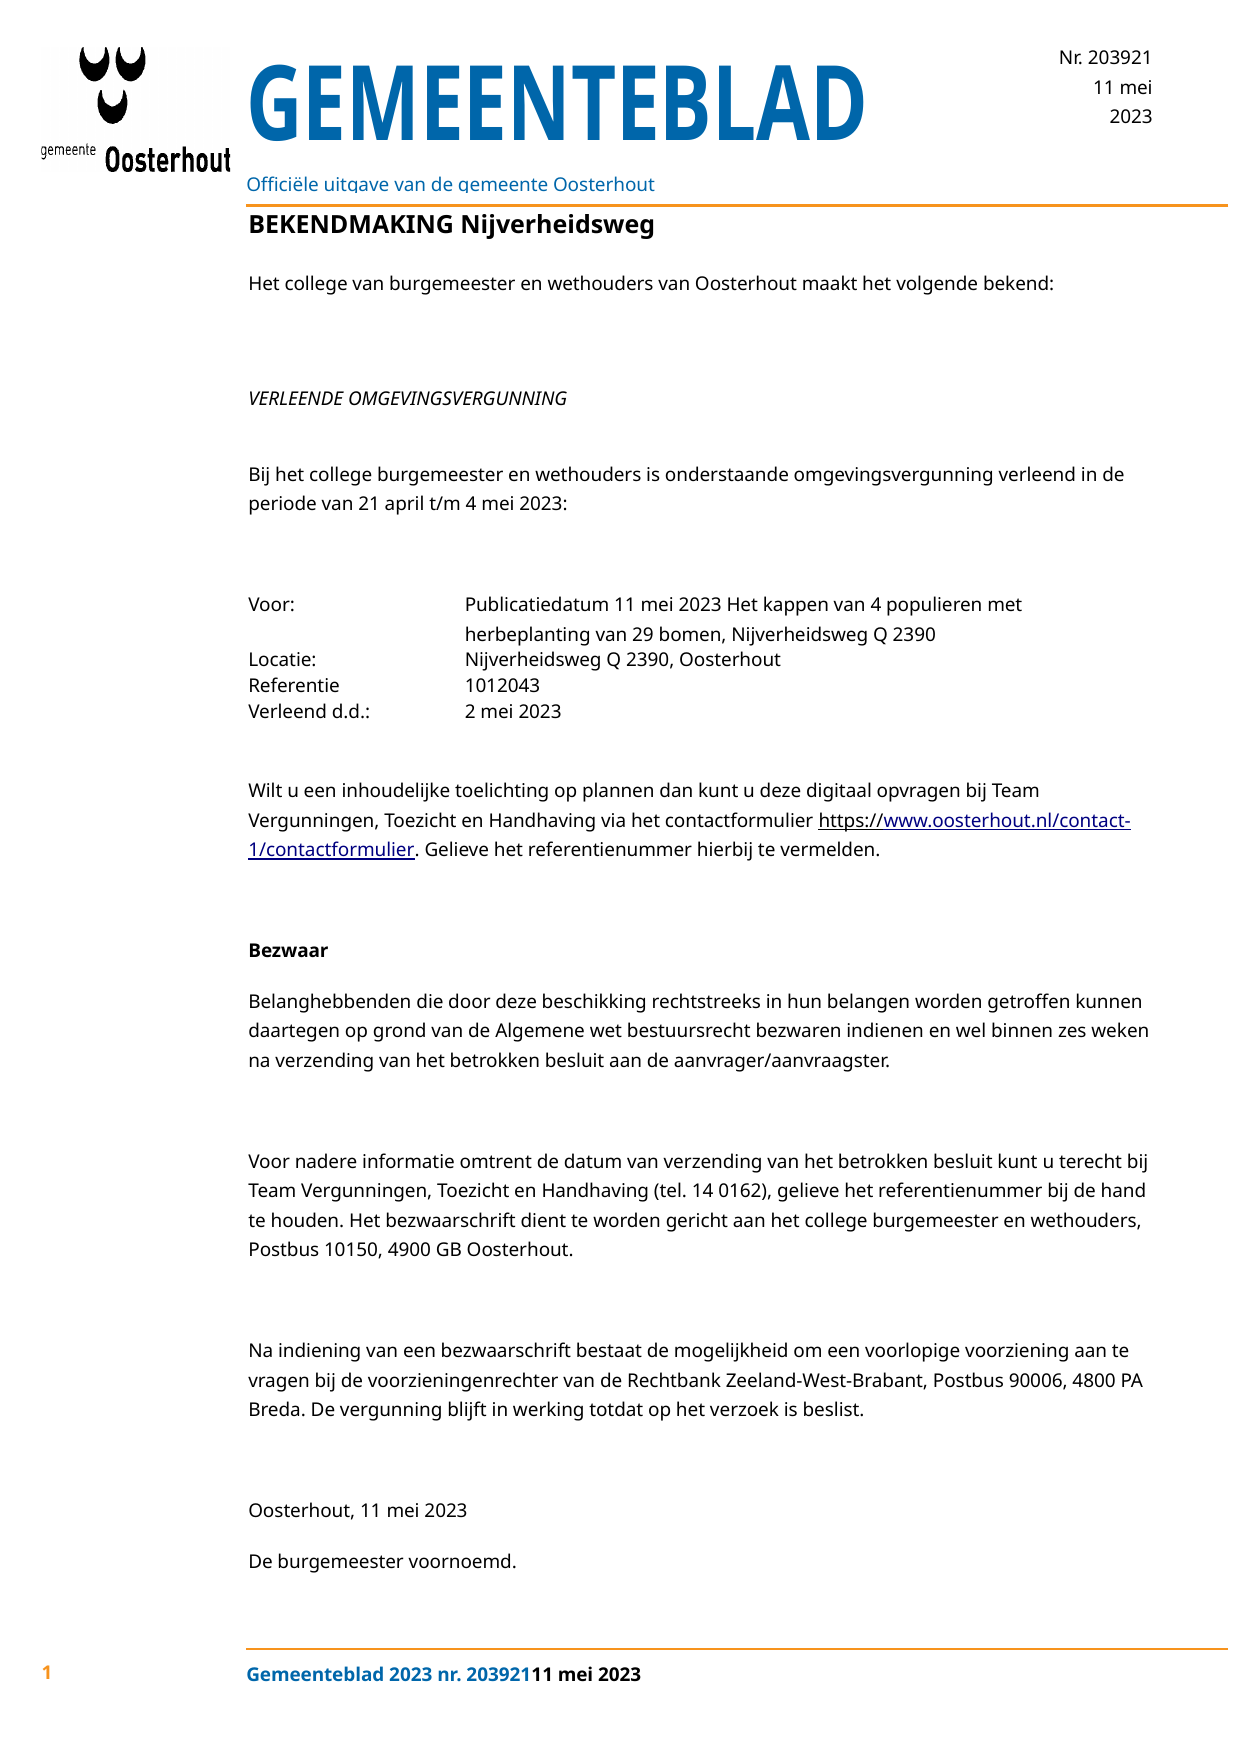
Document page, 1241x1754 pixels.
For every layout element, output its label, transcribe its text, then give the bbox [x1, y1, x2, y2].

text BEKENDMAKING Nijverheidsweg [248, 207, 1152, 241]
text Het college van burgemeester en wethouders van Oosterhout maakt het volgende bekend: [248, 270, 1152, 296]
text Voor nadere informatie omtrent de datum van verzending van het betrokken besluit kunt u terecht bij Team Vergunningen, Toezicht en Handhaving (tel. 14 0162), gelieve het referentienummer bij de hand te houden. Het bezwaarschrift dient te worden gericht aan het college burgemeester en wethouders, Postbus 10150, 4900 GB Oosterhout. [248, 1148, 1152, 1262]
table_cell Locatie: [248, 647, 464, 672]
text Oosterhout, 11 mei 2023 [248, 1497, 1152, 1523]
table_cell 2 mei 2023 [465, 698, 1152, 724]
text Wilt u een inhoudelijke toelichting op plannen dan kunt u deze digitaal opvragen bij Team Vergunningen, Toezicht en Handhaving via het contactformulier https://www.oosterhout.nl/contact-1/contactformulier. Gelieve het referentienummer hierbij te vermelden. [248, 777, 1152, 862]
picture [41, 47, 231, 172]
table_header Voor: [248, 591, 464, 647]
text De burgemeester voornoemd. [248, 1548, 1152, 1574]
text Bezwaar [248, 937, 1152, 963]
text VERLEENDE OMGEVINGSVERGUNNING [248, 385, 1152, 410]
text Belanghebbenden die door deze beschikking rechtstreeks in hun belangen worden getroffen kunnen daartegen op grond van de Algemene wet bestuursrecht bezwaren indienen en wel binnen zes weken na verzending van het betrokken besluit aan de aanvrager/aanvraagster. [248, 988, 1152, 1073]
text Bij het college burgemeester en wethouders is onderstaande omgevingsvergunning verleend in de periode van 21 april t/m 4 mei 2023: [248, 461, 1152, 516]
table_cell Referentie [248, 673, 464, 698]
table_cell 1012043 [465, 673, 1152, 698]
table_cell Verleend d.d.: [248, 698, 464, 724]
table_header Publicatiedatum 11 mei 2023 Het kappen van 4 populieren met herbeplanting van 29 bomen, Nijverheidsweg Q 2390 [465, 591, 1152, 647]
text Na indiening van een bezwaarschrift bestaat de mogelijkheid om een voorlopige voorziening aan te vragen bij de voorzieningenrechter van de Rechtbank Zeeland-West-Brabant, Postbus 90006, 4800 PA Breda. De vergunning blijft in werking totdat op het verzoek is beslist. [248, 1337, 1152, 1422]
table_cell Nijverheidsweg Q 2390, Oosterhout [465, 647, 1152, 672]
